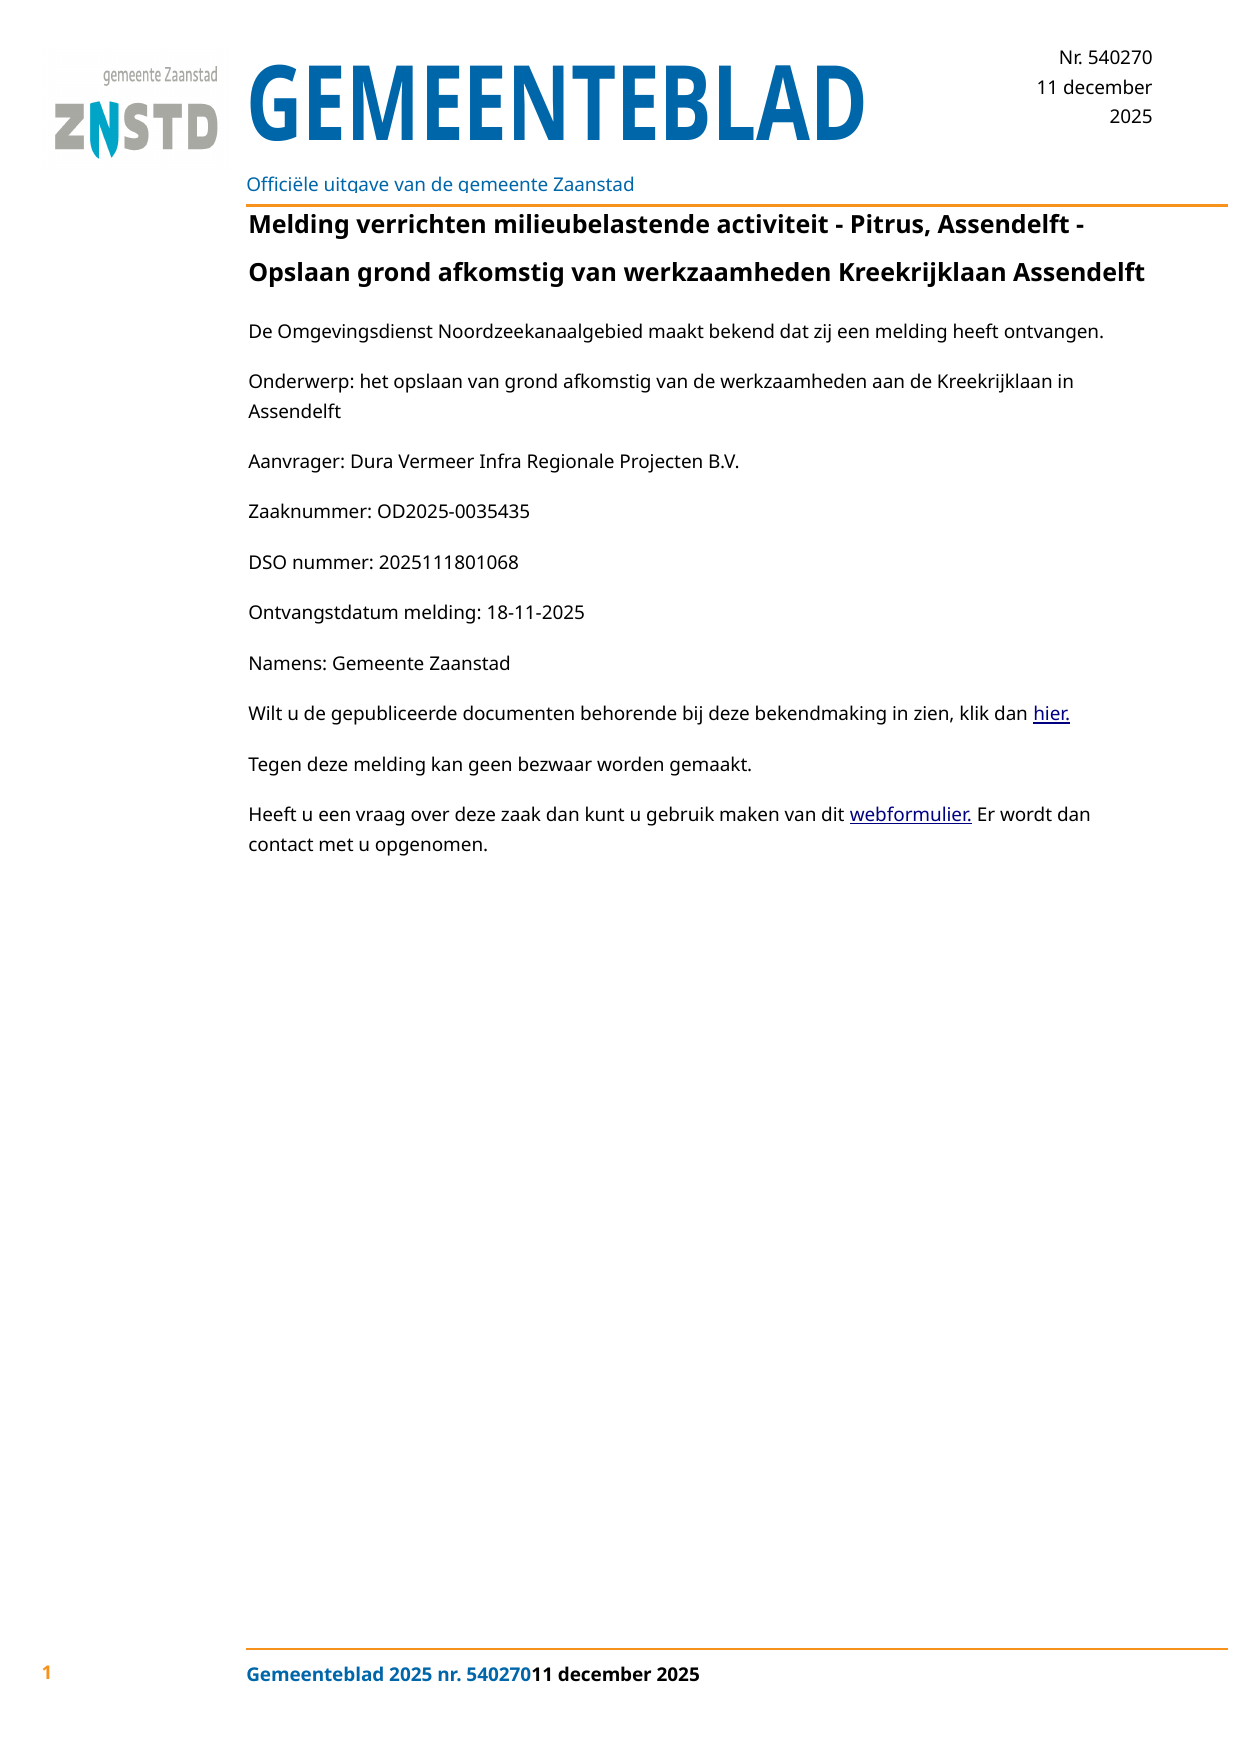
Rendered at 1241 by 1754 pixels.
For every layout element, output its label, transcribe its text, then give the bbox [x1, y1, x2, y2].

text De Omgevingsdienst Noordzeekanaalgebied maakt bekend dat zij een melding heeft ontvangen. [248, 318, 1152, 344]
text Namens: Gemeente Zaanstad [248, 650, 1152, 676]
text DSO nummer: 2025111801068 [248, 549, 1152, 575]
text Tegen deze melding kan geen bezwaar worden gemaakt. [248, 751, 1152, 777]
text Zaaknummer: OD2025-0035435 [248, 499, 1152, 524]
text Melding verrichten milieubelastende activiteit - Pitrus, Assendelft - Opslaan grond afkomstig van werkzaamheden Kreekrijklaan Assendelft [248, 207, 1152, 288]
text Wilt u de gepubliceerde documenten behorende bij deze bekendmaking in zien, klik dan hier. [248, 700, 1152, 726]
text Ontvangstdatum melding: 18-11-2025 [248, 599, 1152, 625]
text Aanvrager: Dura Vermeer Infra Regionale Projecten B.V. [248, 448, 1152, 474]
text Heeft u een vraag over deze zaak dan kunt u gebruik maken van dit webformulier. Er wordt dan contact met u opgenomen. [248, 801, 1152, 857]
picture [41, 47, 231, 172]
text Onderwerp: het opslaan van grond afkomstig van de werkzaamheden aan de Kreekrijklaan in Assendelft [248, 368, 1152, 424]
